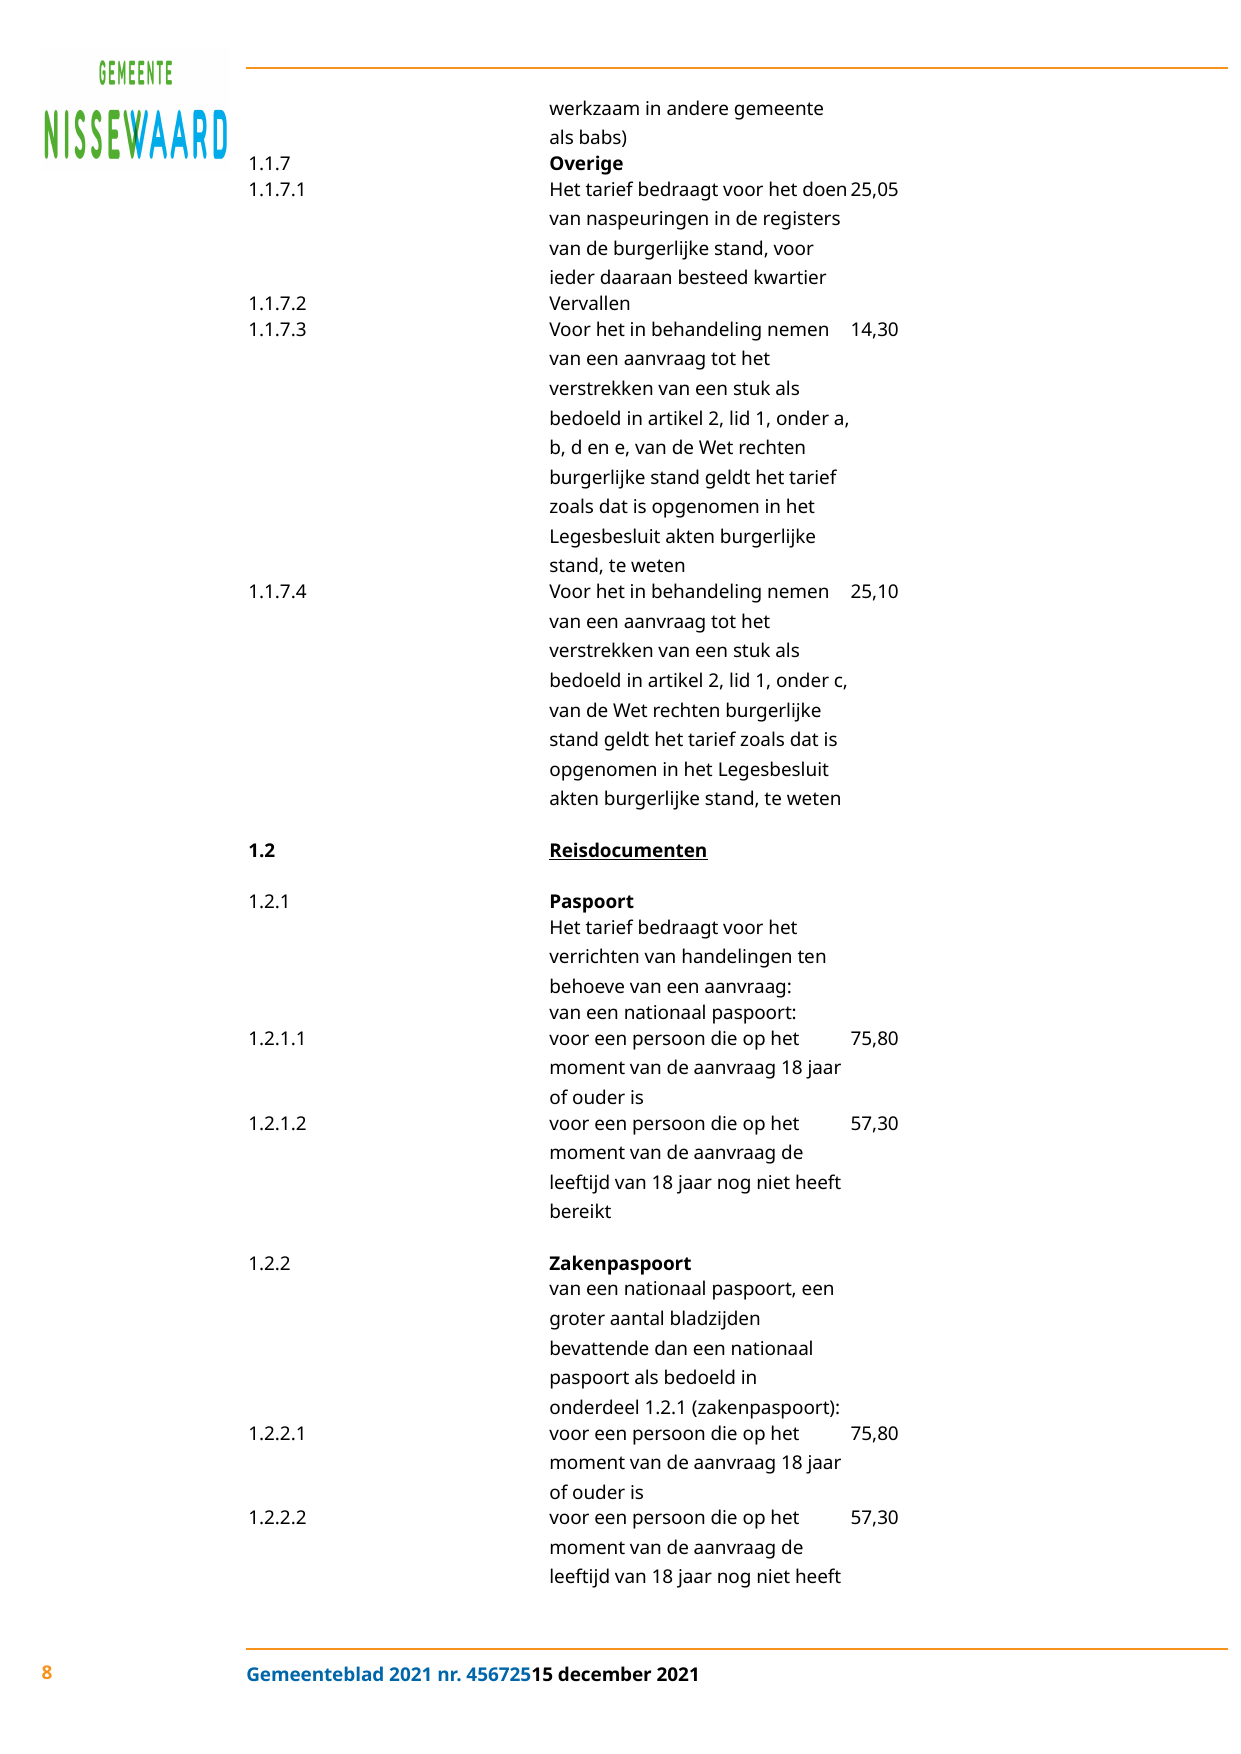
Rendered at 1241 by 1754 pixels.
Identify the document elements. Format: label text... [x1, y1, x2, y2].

table_cell Overige [549, 150, 850, 176]
table_cell Voor het in behandeling nemen van een aanvraag tot het verstrekken van een stuk als bedoeld in artikel 2, lid 1, onder c, van de Wet rechten burgerlijke stand geldt het tarief zoals dat is opgenomen in het Legesbesluit akten burgerlijke stand, te weten [549, 579, 850, 811]
table_cell [850, 290, 1152, 316]
table_cell [850, 889, 1152, 914]
table_cell 1.1.7.1 [248, 176, 549, 290]
table_cell 1.1.7.4 [248, 579, 549, 811]
table_cell [850, 1276, 1152, 1420]
table_cell [850, 863, 1152, 888]
table_cell 1.2.1 [248, 889, 549, 914]
table_cell 1.1.7 [248, 150, 549, 176]
table_cell 1.2.2.2 [248, 1505, 549, 1589]
table_cell Voor het in behandeling nemen van een aanvraag tot het verstrekken van een stuk als bedoeld in artikel 2, lid 1, onder a, b, d en e, van de Wet rechten burgerlijke stand geldt het tarief zoals dat is opgenomen in het Legesbesluit akten burgerlijke stand, te weten [549, 316, 850, 578]
table_cell 1.2.2 [248, 1250, 549, 1276]
table_cell 75,80 [850, 1420, 1152, 1504]
table_cell Vervallen [549, 290, 850, 316]
table_cell [248, 1224, 549, 1250]
table_cell 25,05 [850, 176, 1152, 290]
table_cell 1.2 [248, 837, 549, 863]
table_cell [248, 95, 549, 150]
table_cell werkzaam in andere gemeente als babs) [549, 95, 850, 150]
table_cell voor een persoon die op het moment van de aanvraag de leeftijd van 18 jaar nog niet heeft [549, 1505, 850, 1589]
table_cell [549, 863, 850, 888]
table_cell [850, 1250, 1152, 1276]
table_cell van een nationaal paspoort: [549, 999, 850, 1025]
table_cell [850, 1224, 1152, 1250]
table_cell Zakenpaspoort [549, 1250, 850, 1276]
table_cell 75,80 [850, 1025, 1152, 1110]
table_cell [850, 999, 1152, 1025]
table_cell 57,30 [850, 1110, 1152, 1224]
table_cell 25,10 [850, 579, 1152, 811]
table_cell Het tarief bedraagt voor het doen van naspeuringen in de registers van de burgerlijke stand, voor ieder daaraan besteed kwartier [549, 176, 850, 290]
table_cell 1.2.2.1 [248, 1420, 549, 1504]
table_cell voor een persoon die op het moment van de aanvraag 18 jaar of ouder is [549, 1420, 850, 1504]
table_cell Paspoort [549, 889, 850, 914]
table_cell [248, 1276, 549, 1420]
table_cell voor een persoon die op het moment van de aanvraag 18 jaar of ouder is [549, 1025, 850, 1110]
table_cell [850, 150, 1152, 176]
table_cell 1.1.7.2 [248, 290, 549, 316]
table_cell [850, 811, 1152, 837]
table_cell 1.2.1.1 [248, 1025, 549, 1110]
table_cell van een nationaal paspoort, een groter aantal bladzijden bevattende dan een nationaal paspoort als bedoeld in onderdeel 1.2.1 (zakenpaspoort): [549, 1276, 850, 1420]
table_cell [248, 863, 549, 888]
table_cell [248, 999, 549, 1025]
table_cell [850, 837, 1152, 863]
table_cell 14,30 [850, 316, 1152, 578]
table_cell [549, 1224, 850, 1250]
table_cell Reisdocumenten [549, 837, 850, 863]
table_cell [850, 95, 1152, 150]
table_cell 1.2.1.2 [248, 1110, 549, 1224]
picture [41, 47, 231, 172]
table_cell [248, 811, 549, 837]
table_cell 57,30 [850, 1505, 1152, 1589]
table_cell Het tarief bedraagt voor het verrichten van handelingen ten behoeve van een aanvraag: [549, 914, 850, 999]
table_cell voor een persoon die op het moment van de aanvraag de leeftijd van 18 jaar nog niet heeft bereikt [549, 1110, 850, 1224]
table_cell [549, 811, 850, 837]
table_cell [248, 914, 549, 999]
table_cell [850, 914, 1152, 999]
table_cell 1.1.7.3 [248, 316, 549, 578]
